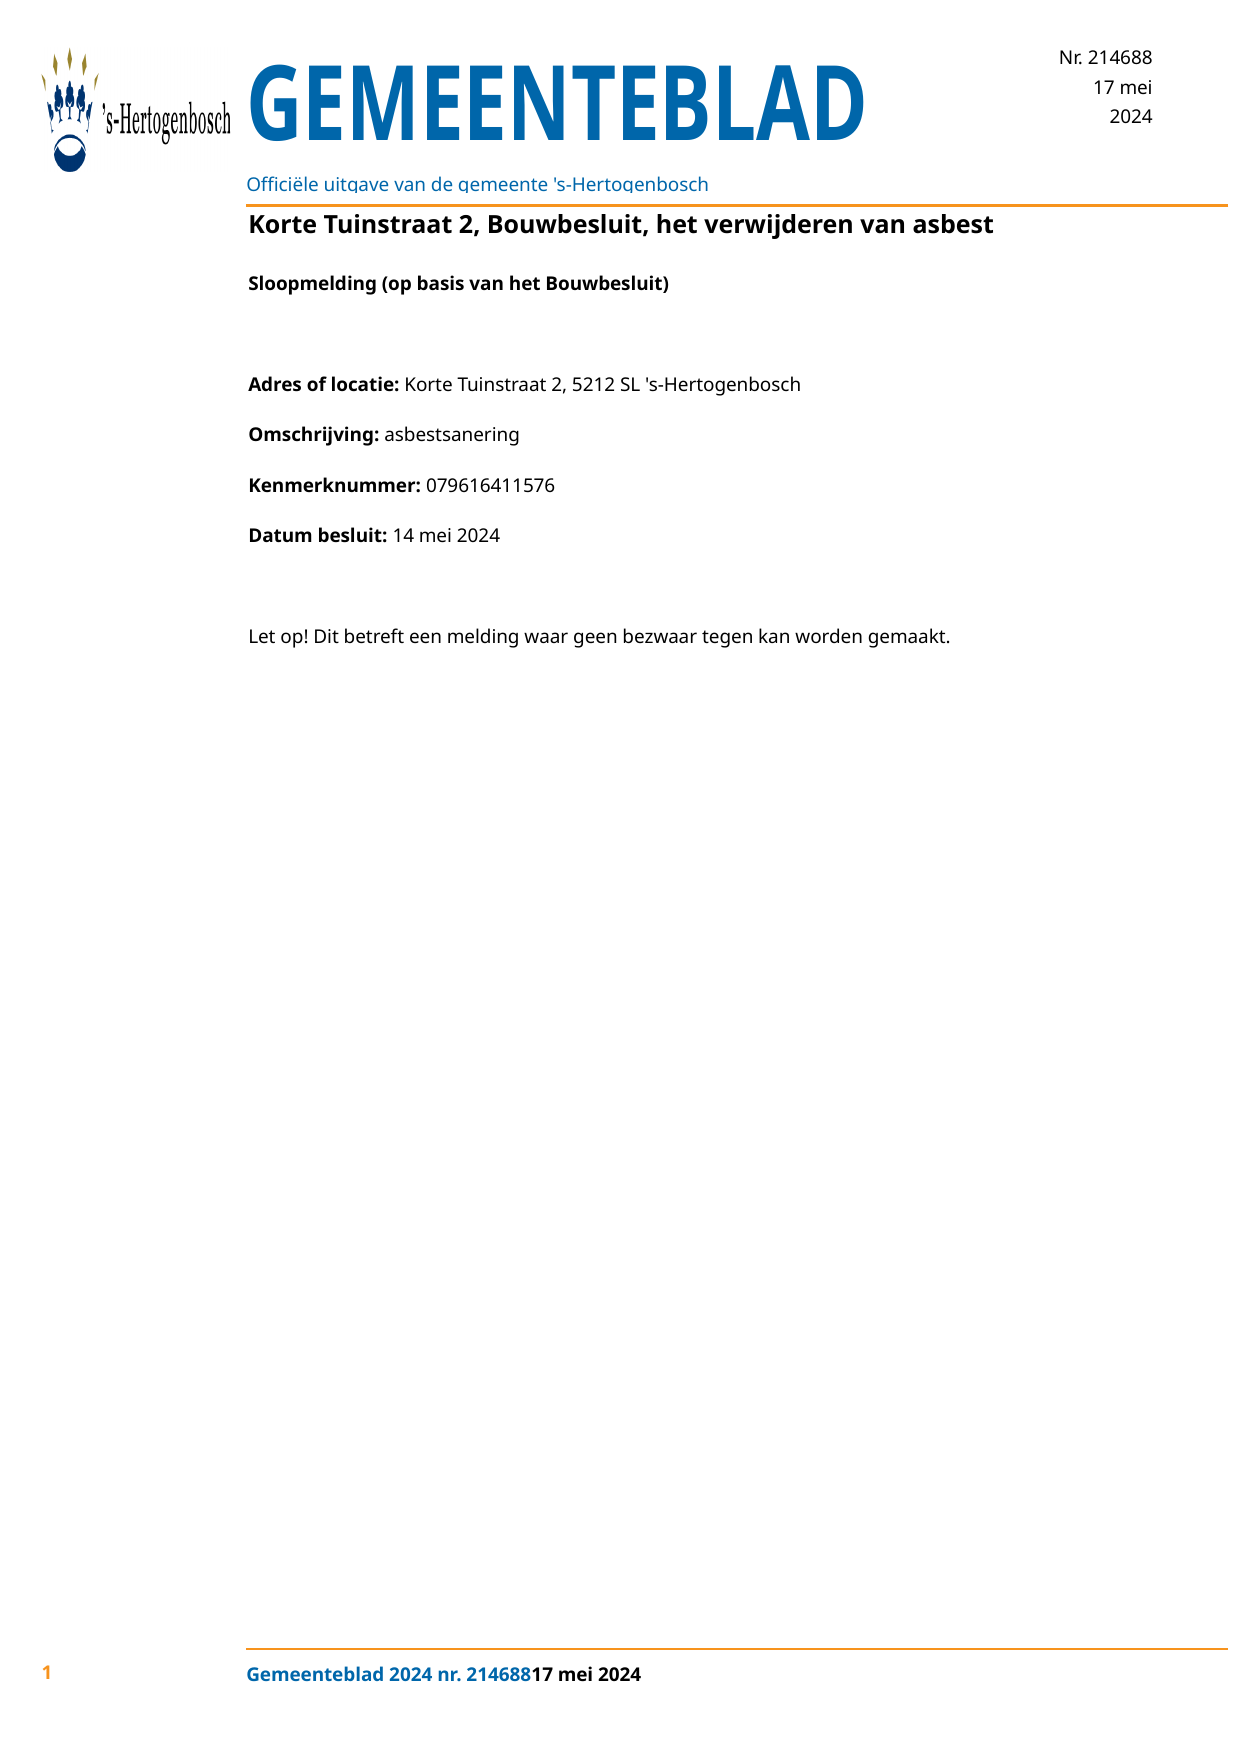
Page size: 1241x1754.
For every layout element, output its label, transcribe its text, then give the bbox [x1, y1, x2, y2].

text Datum besluit: 14 mei 2024 [248, 522, 1152, 548]
text Let op! Dit betreft een melding waar geen bezwaar tegen kan worden gemaakt. [248, 623, 1152, 649]
text Korte Tuinstraat 2, Bouwbesluit, het verwijderen van asbest [248, 207, 1152, 241]
text Kenmerknummer: 079616411576 [248, 472, 1152, 498]
text Sloopmelding (op basis van het Bouwbesluit) [248, 270, 1152, 296]
text Omschrijving: asbestsanering [248, 422, 1152, 447]
text Adres of locatie: Korte Tuinstraat 2, 5212 SL 's-Hertogenbosch [248, 371, 1152, 397]
picture [41, 47, 231, 172]
